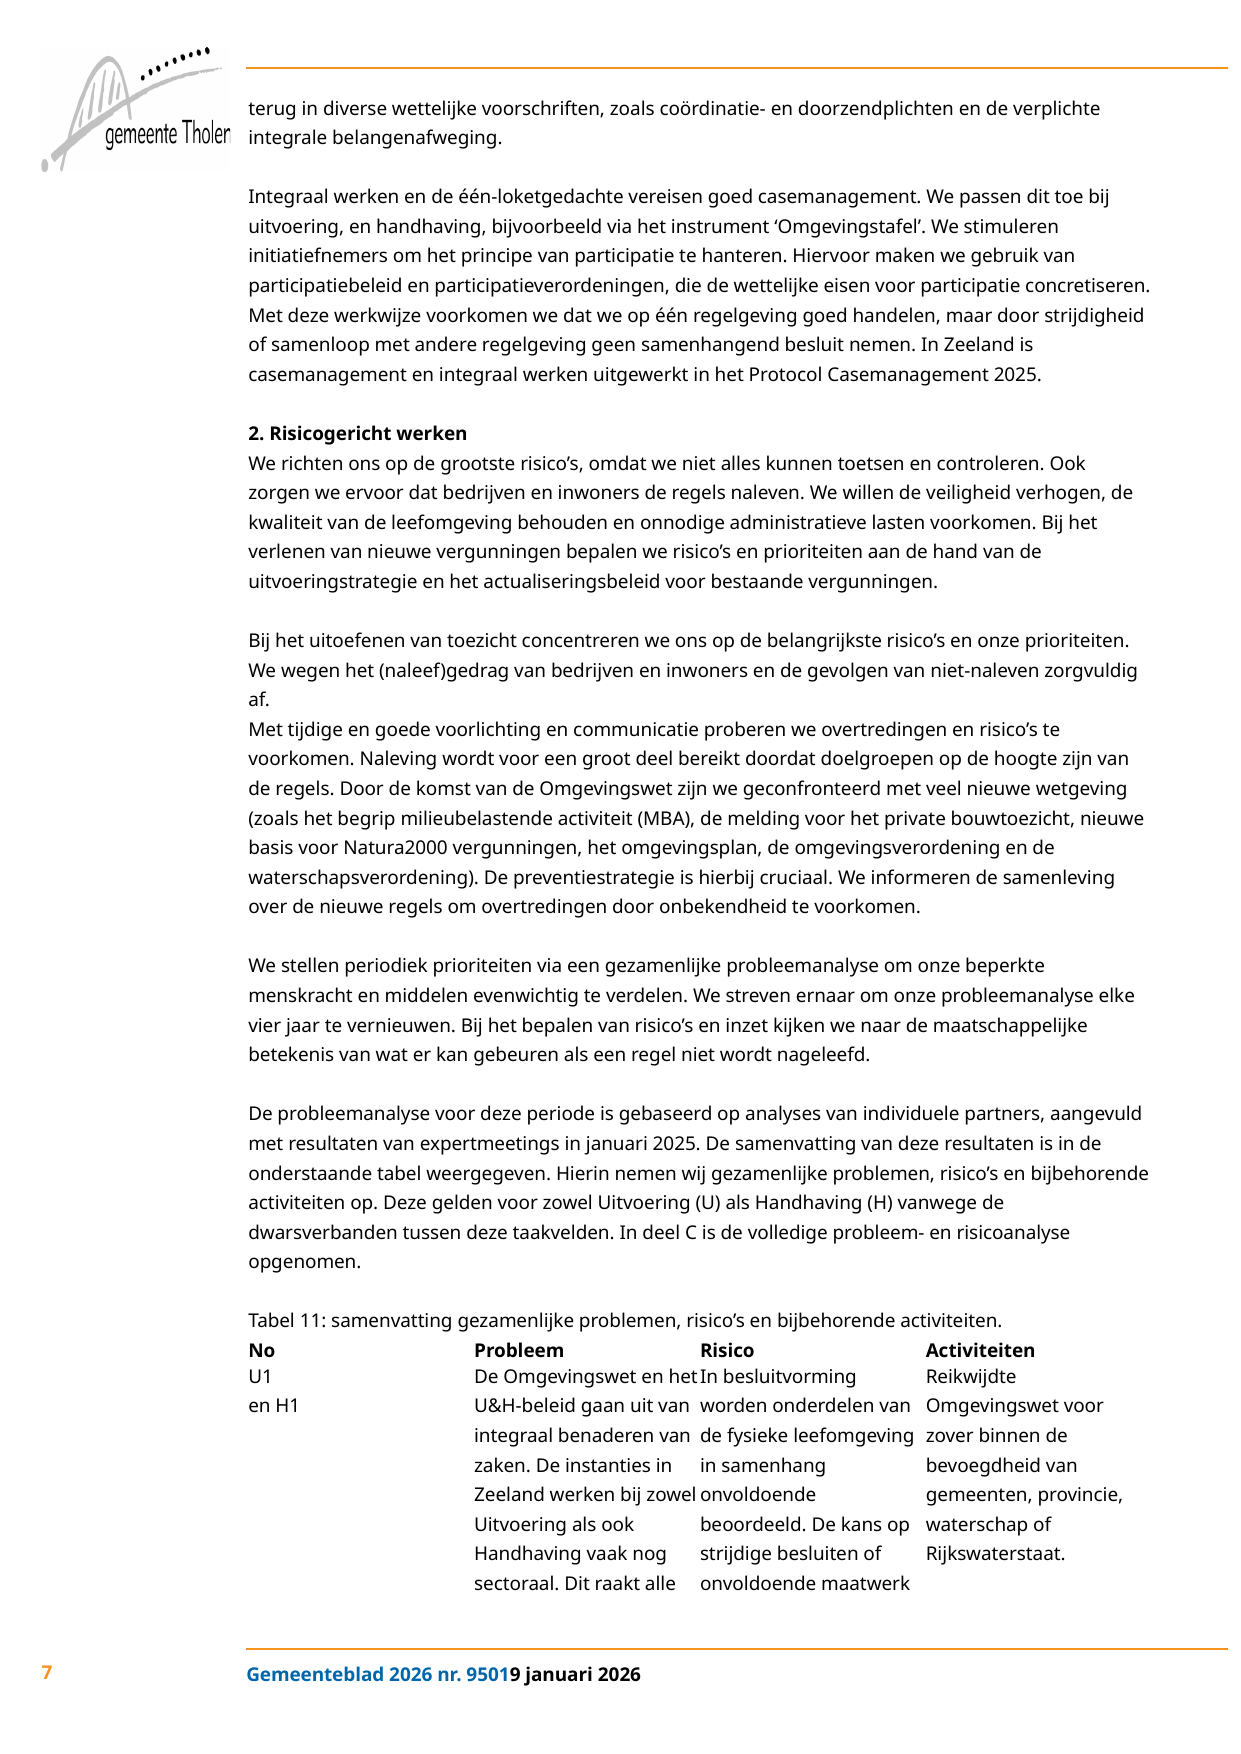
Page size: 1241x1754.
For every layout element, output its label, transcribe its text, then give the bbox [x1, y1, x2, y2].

table_cell De Omgevingswet en het U&H-beleid gaan uit van integraal benaderen van zaken. De instanties in Zeeland werken bij zowel Uitvoering als ook Handhaving vaak nog sectoraal. Dit raakt alle [474, 1363, 700, 1596]
table_cell Reikwijdte Omgevingswet voor zover binnen de bevoegdheid van gemeenten, provincie, waterschap of Rijkswaterstaat. [926, 1363, 1152, 1596]
picture [41, 47, 231, 172]
table_cell U1 en H1 [248, 1363, 474, 1596]
text Integraal werken en de één-loketgedachte vereisen goed casemanagement. We passen dit toe bij uitvoering, en handhaving, bijvoorbeeld via het instrument ‘Omgevingstafel’. We stimuleren initiatiefnemers om het principe van participatie te hanteren. Hiervoor maken we gebruik van participatiebeleid en participatieverordeningen, die de wettelijke eisen voor participatie concretiseren. Met deze werkwijze voorkomen we dat we op één regelgeving goed handelen, maar door strijdigheid of samenloop met andere regelgeving geen samenhangend besluit nemen. In Zeeland is casemanagement en integraal werken uitgewerkt in het Protocol Casemanagement 2025. [248, 183, 1152, 387]
table_header No [248, 1338, 474, 1363]
table_cell In besluitvorming worden onderdelen van de fysieke leefomgeving in samenhang onvoldoende beoordeeld. De kans op strijdige besluiten of onvoldoende maatwerk [700, 1363, 926, 1596]
table_header Probleem [474, 1338, 700, 1363]
text We richten ons op de grootste risico’s, omdat we niet alles kunnen toetsen en controleren. Ook zorgen we ervoor dat bedrijven en inwoners de regels naleven. We willen de veiligheid verhogen, de kwaliteit van de leefomgeving behouden en onnodige administratieve lasten voorkomen. Bij het verlenen van nieuwe vergunningen bepalen we risico’s en prioriteiten aan de hand van de uitvoeringstrategie en het actualiseringsbeleid voor bestaande vergunningen. [248, 450, 1152, 594]
text Met tijdige en goede voorlichting en communicatie proberen we overtredingen en risico’s te voorkomen. Naleving wordt voor een groot deel bereikt doordat doelgroepen op de hoogte zijn van de regels. Door de komst van de Omgevingswet zijn we geconfronteerd met veel nieuwe wetgeving (zoals het begrip milieubelastende activiteit (MBA), de melding voor het private bouwtoezicht, nieuwe basis voor Natura2000 vergunningen, het omgevingsplan, de omgevingsverordening en de waterschapsverordening). De preventiestrategie is hierbij cruciaal. We informeren de samenleving over de nieuwe regels om overtredingen door onbekendheid te voorkomen. [248, 716, 1152, 919]
text De probleemanalyse voor deze periode is gebaseerd op analyses van individuele partners, aangevuld met resultaten van expertmeetings in januari 2025. De samenvatting van deze resultaten is in de onderstaande tabel weergegeven. Hierin nemen wij gezamenlijke problemen, risico’s en bijbehorende activiteiten op. Deze gelden voor zowel Uitvoering (U) als Handhaving (H) vanwege de dwarsverbanden tussen deze taakvelden. In deel C is de volledige probleem- en risicoanalyse opgenomen. [248, 1101, 1152, 1274]
text 2. Risicogericht werken [248, 420, 1152, 446]
text We stellen periodiek prioriteiten via een gezamenlijke probleemanalyse om onze beperkte menskracht en middelen evenwichtig te verdelen. We streven ernaar om onze probleemanalyse elke vier jaar te vernieuwen. Bij het bepalen van risico’s en inzet kijken we naar de maatschappelijke betekenis van wat er kan gebeuren als een regel niet wordt nageleefd. [248, 953, 1152, 1067]
table_header Risico [700, 1338, 926, 1363]
text Tabel 11: samenvatting gezamenlijke problemen, risico’s en bijbehorende activiteiten. [248, 1308, 1152, 1333]
text Bij het uitoefenen van toezicht concentreren we ons op de belangrijkste risico’s en onze prioriteiten. We wegen het (naleef)gedrag van bedrijven en inwoners en de gevolgen van niet-naleven zorgvuldig af. [248, 627, 1152, 712]
table_header Activiteiten [926, 1338, 1152, 1363]
text terug in diverse wettelijke voorschriften, zoals coördinatie- en doorzendplichten en de verplichte integrale belangenafweging. [248, 95, 1152, 150]
